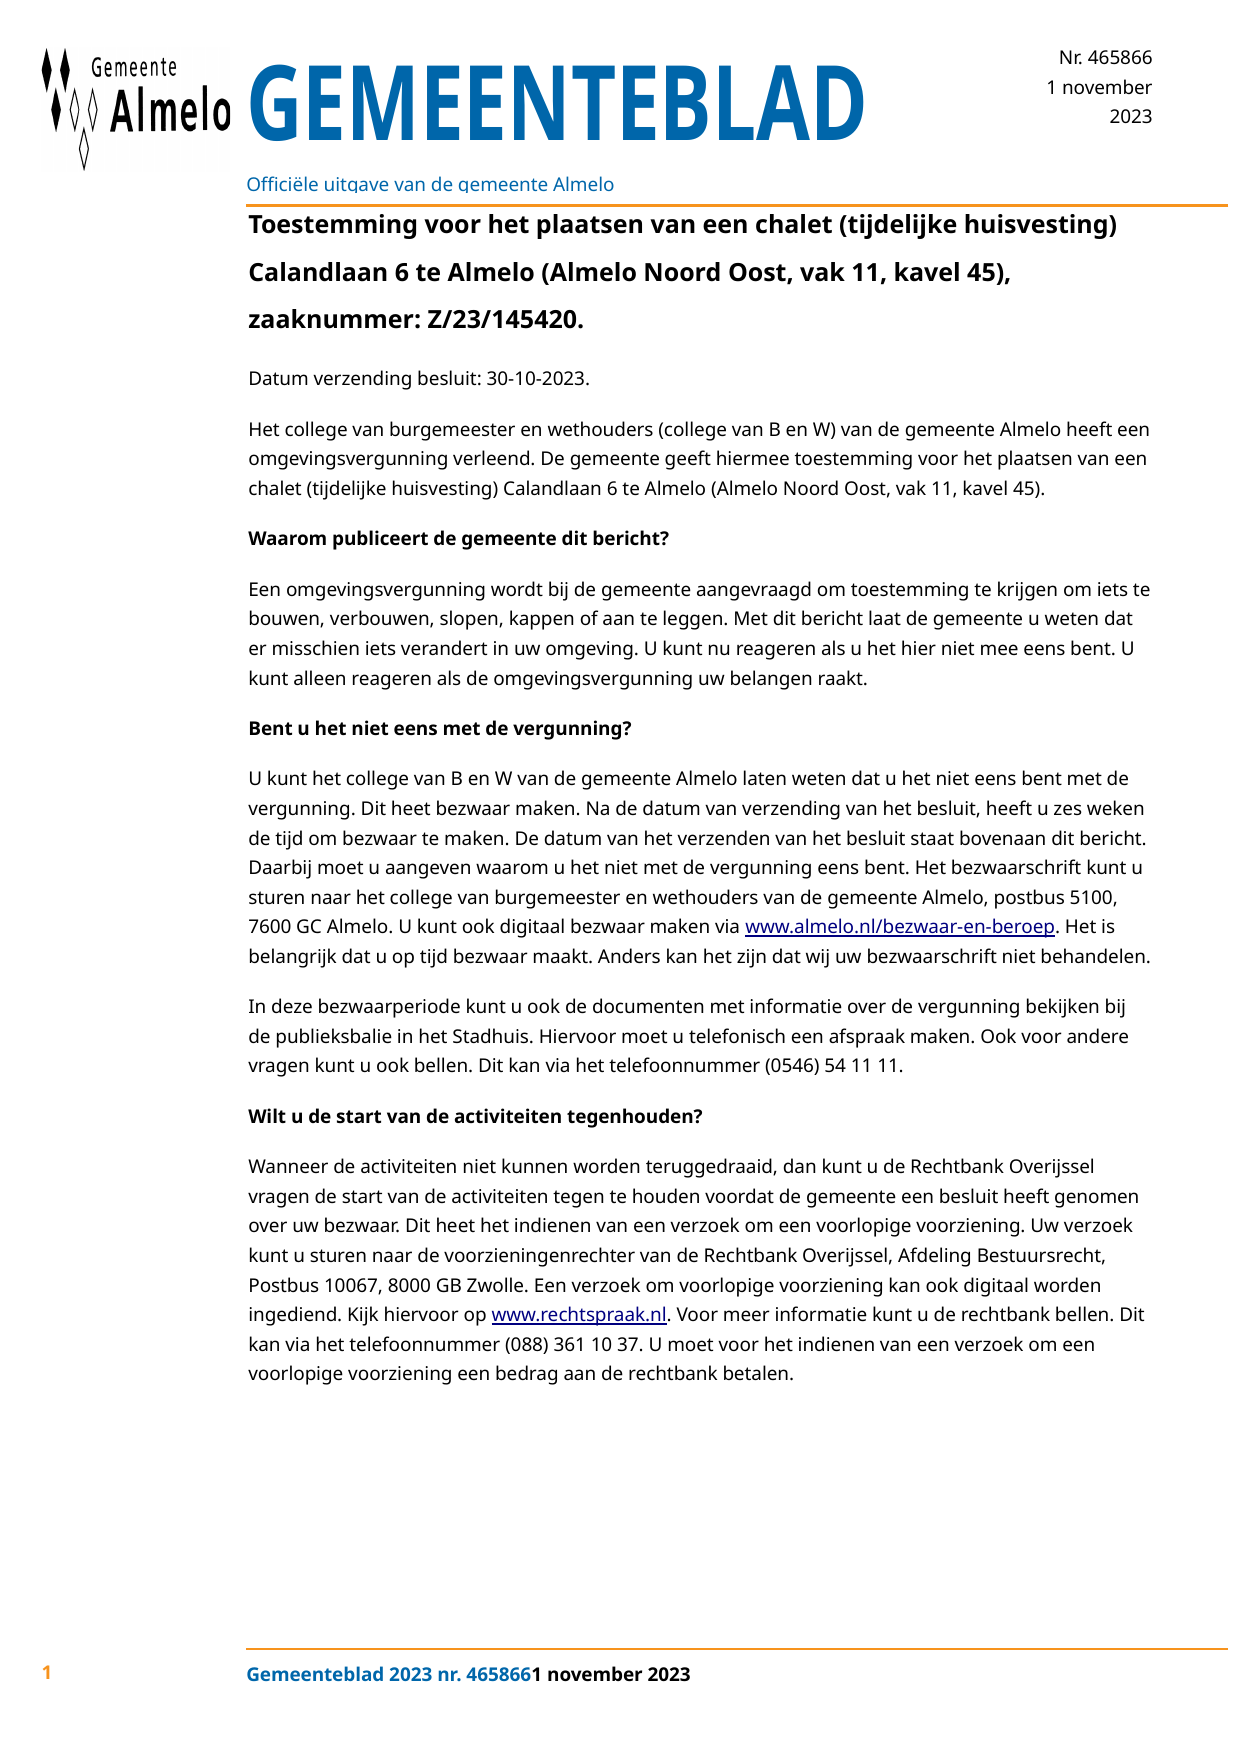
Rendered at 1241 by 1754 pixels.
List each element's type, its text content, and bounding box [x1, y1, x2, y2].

text Een omgevingsvergunning wordt bij de gemeente aangevraagd om toestemming te krijgen om iets te bouwen, verbouwen, slopen, kappen of aan te leggen. Met dit bericht laat de gemeente u weten dat er misschien iets verandert in uw omgeving. U kunt nu reageren als u het hier niet mee eens bent. U kunt alleen reageren als de omgevingsvergunning uw belangen raakt. [248, 576, 1152, 690]
text Het college van burgemeester en wethouders (college van B en W) van de gemeente Almelo heeft een omgevingsvergunning verleend. De gemeente geeft hiermee toestemming voor het plaatsen van een chalet (tijdelijke huisvesting) Calandlaan 6 te Almelo (Almelo Noord Oost, vak 11, kavel 45). [248, 416, 1152, 501]
text Toestemming voor het plaatsen van een chalet (tijdelijke huisvesting) Calandlaan 6 te Almelo (Almelo Noord Oost, vak 11, kavel 45), zaaknummer: Z/23/145420. [248, 207, 1152, 336]
picture [41, 47, 231, 172]
text Datum verzending besluit: 30-10-2023. [248, 366, 1152, 391]
text U kunt het college van B en W van de gemeente Almelo laten weten dat u het niet eens bent met de vergunning. Dit heet bezwaar maken. Na de datum van verzending van het besluit, heeft u zes weken de tijd om bezwaar te maken. De datum van het verzenden van het besluit staat bovenaan dit bericht. Daarbij moet u aangeven waarom u het niet met de vergunning eens bent. Het bezwaarschrift kunt u sturen naar het college van burgemeester en wethouders van de gemeente Almelo, postbus 5100, 7600 GC Almelo. U kunt ook digitaal bezwaar maken via www.almelo.nl/bezwaar-en-beroep. Het is belangrijk dat u op tijd bezwaar maakt. Anders kan het zijn dat wij uw bezwaarschrift niet behandelen. [248, 766, 1152, 969]
text Wilt u de start van de activiteiten tegenhouden? [248, 1103, 1152, 1129]
text Bent u het niet eens met de vergunning? [248, 715, 1152, 741]
text Waarom publiceert de gemeente dit bericht? [248, 526, 1152, 551]
text Wanneer de activiteiten niet kunnen worden teruggedraaid, dan kunt u de Rechtbank Overijssel vragen de start van de activiteiten tegen te houden voordat de gemeente een besluit heeft genomen over uw bezwaar. Dit heet het indienen van een verzoek om een voorlopige voorziening. Uw verzoek kunt u sturen naar de voorzieningenrechter van de Rechtbank Overijssel, Afdeling Bestuursrecht, Postbus 10067, 8000 GB Zwolle. Een verzoek om voorlopige voorziening kan ook digitaal worden ingediend. Kijk hiervoor op www.rechtspraak.nl. Voor meer informatie kunt u de rechtbank bellen. Dit kan via het telefoonnummer (088) 361 10 37. U moet voor het indienen van een verzoek om een voorlopige voorziening een bedrag aan de rechtbank betalen. [248, 1153, 1152, 1386]
text In deze bezwaarperiode kunt u ook de documenten met informatie over de vergunning bekijken bij de publieksbalie in het Stadhuis. Hiervoor moet u telefonisch een afspraak maken. Ook voor andere vragen kunt u ook bellen. Dit kan via het telefoonnummer (0546) 54 11 11. [248, 993, 1152, 1078]
